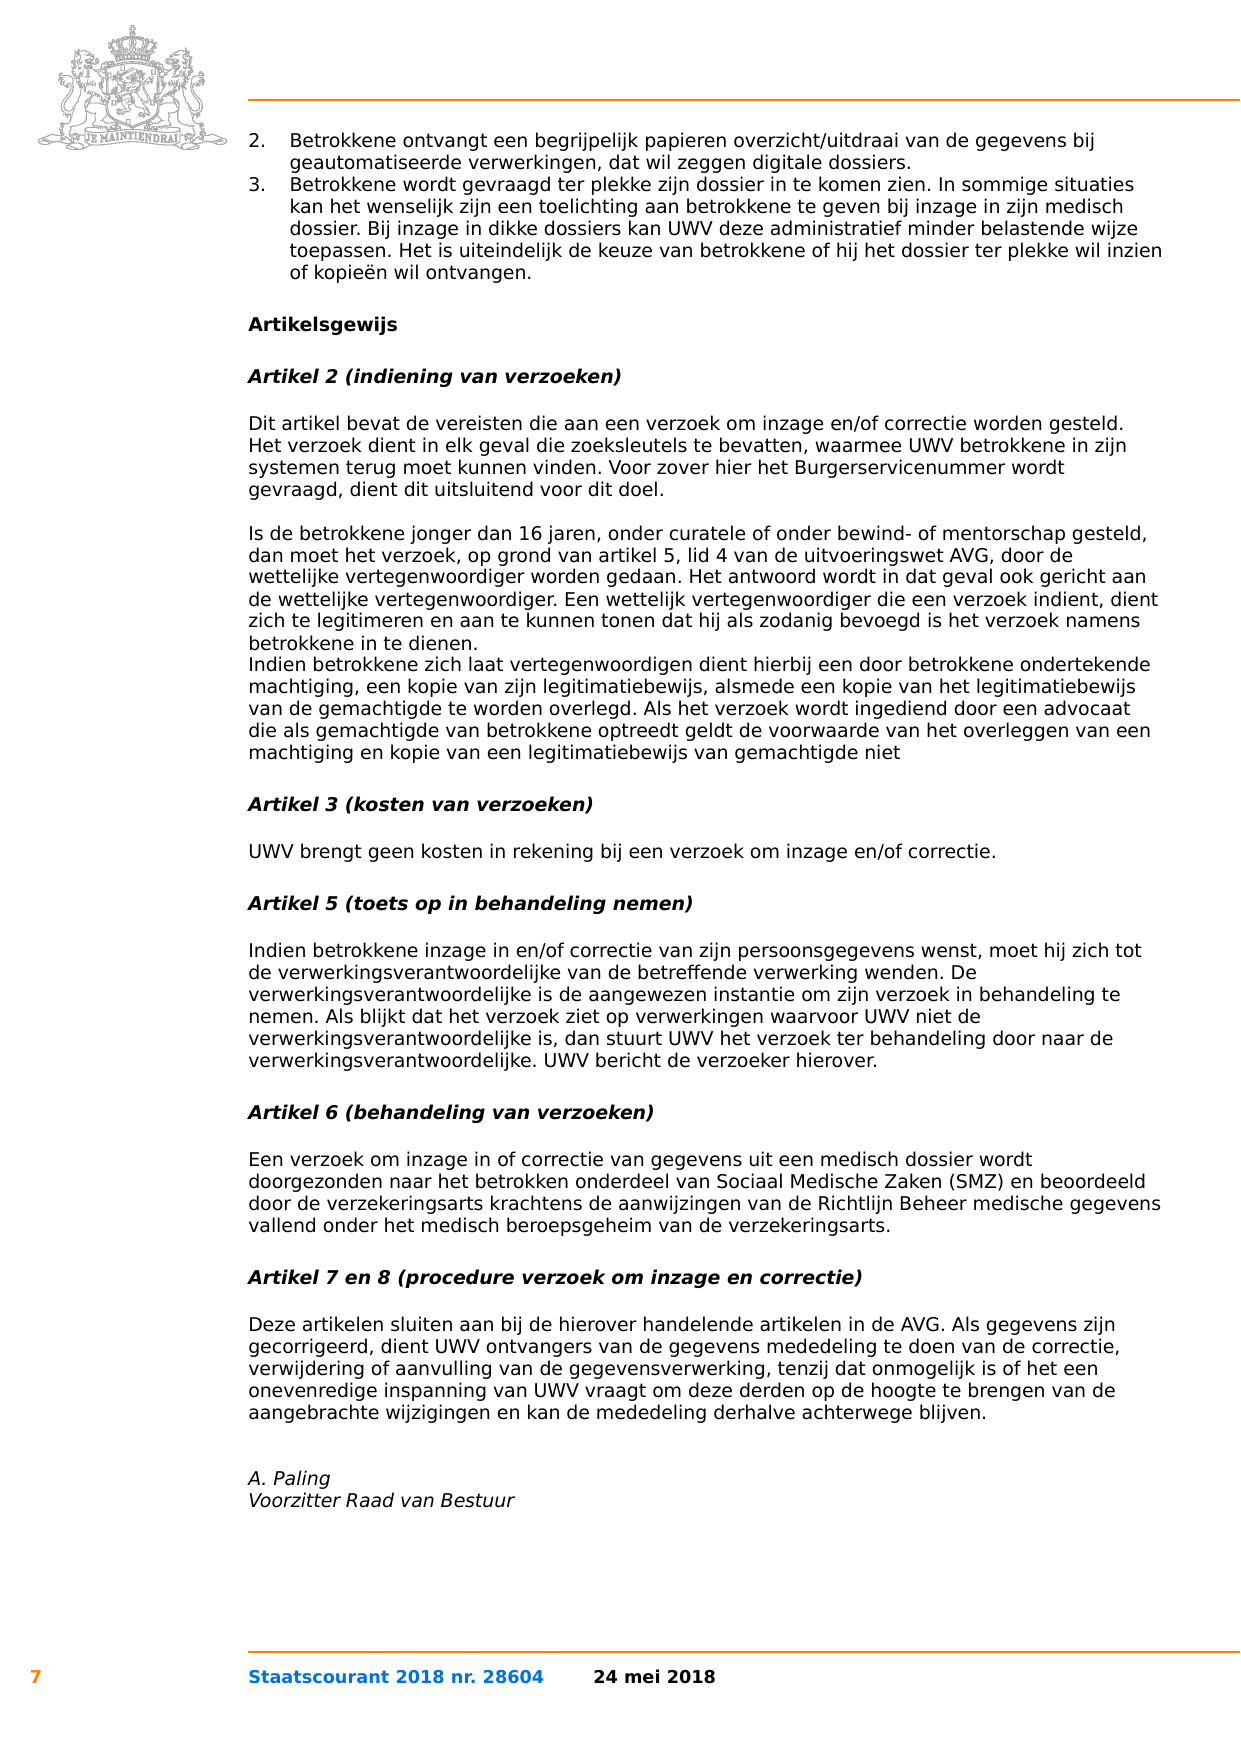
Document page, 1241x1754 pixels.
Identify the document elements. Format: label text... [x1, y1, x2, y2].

text Indien betrokkene zich laat vertegenwoordigen dient hierbij een door betrokkene ondertekende machtiging, een kopie van zijn legitimatiebewijs, alsmede een kopie van het legitimatiebewijs van de gemachtigde te worden overlegd. Als het verzoek wordt ingediend door een advocaat die als gemachtigde van betrokkene optreedt geldt de voorwaarde van het overleggen van een machtiging en kopie van een legitimatiebewijs van gemachtigde niet [248, 654, 1163, 764]
subtitle Artikel 7 en 8 (procedure verzoek om inzage en correctie) [248, 1267, 1163, 1289]
text 2. Betrokkene ontvangt een begrijpelijk papieren overzicht/uitdraai van de gegevens bij geautomatiseerde verwerkingen, dat wil zeggen digitale dossiers. [248, 130, 1163, 174]
subtitle Artikel 6 (behandeling van verzoeken) [248, 1102, 1163, 1124]
subtitle Artikelsgewijs [248, 314, 1163, 336]
text Deze artikelen sluiten aan bij de hierover handelende artikelen in de AVG. Als gegevens zijn gecorrigeerd, dient UWV ontvangers van de gegevens mededeling te doen van de correctie, verwijdering of aanvulling van de gegevensverwerking, tenzij dat onmogelijk is of het een onevenredige inspanning van UWV vraagt om deze derden op de hoogte te brengen van de aangebrachte wijzigingen en kan de mededeling derhalve achterwege blijven. [248, 1314, 1163, 1424]
text Indien betrokkene inzage in en/of correctie van zijn persoonsgegevens wenst, moet hij zich tot de verwerkingsverantwoordelijke van de betreffende verwerking wenden. De verwerkingsverantwoordelijke is de aangewezen instantie om zijn verzoek in behandeling te nemen. Als blijkt dat het verzoek ziet op verwerkingen waarvoor UWV niet de verwerkingsverantwoordelijke is, dan stuurt UWV het verzoek ter behandeling door naar de verwerkingsverantwoordelijke. UWV bericht de verzoeker hierover. [248, 940, 1163, 1072]
text Een verzoek om inzage in of correctie van gegevens uit een medisch dossier wordt doorgezonden naar het betrokken onderdeel van Sociaal Medische Zaken (SMZ) en beoordeeld door de verzekeringsarts krachtens de aanwijzingen van de Richtlijn Beheer medische gegevens vallend onder het medisch beroepsgeheim van de verzekeringsarts. [248, 1149, 1163, 1237]
subtitle Artikel 5 (toets op in behandeling nemen) [248, 893, 1163, 915]
text A. Paling Voorzitter Raad van Bestuur [248, 1446, 1163, 1512]
subtitle Artikel 3 (kosten van verzoeken) [248, 794, 1163, 816]
subtitle Artikel 2 (indiening van verzoeken) [248, 366, 1163, 388]
text Dit artikel bevat de vereisten die aan een verzoek om inzage en/of correctie worden gesteld. Het verzoek dient in elk geval die zoeksleutels te bevatten, waarmee UWV betrokkene in zijn systemen terug moet kunnen vinden. Voor zover hier het Burgerservicenummer wordt gevraagd, dient dit uitsluitend voor dit doel. [248, 413, 1163, 501]
text UWV brengt geen kosten in rekening bij een verzoek om inzage en/of correctie. [248, 841, 1163, 863]
text Is de betrokkene jonger dan 16 jaren, onder curatele of onder bewind- of mentorschap gesteld, dan moet het verzoek, op grond van artikel 5, lid 4 van de uitvoeringswet AVG, door de wettelijke vertegenwoordiger worden gedaan. Het antwoord wordt in dat geval ook gericht aan de wettelijke vertegenwoordiger. Een wettelijk vertegenwoordiger die een verzoek indient, dient zich te legitimeren en aan te kunnen tonen dat hij als zodanig bevoegd is het verzoek namens betrokkene in te dienen. [248, 522, 1163, 654]
text 3. Betrokkene wordt gevraagd ter plekke zijn dossier in te komen zien. In sommige situaties kan het wenselijk zijn een toelichting aan betrokkene te geven bij inzage in zijn medisch dossier. Bij inzage in dikke dossiers kan UWV deze administratief minder belastende wijze toepassen. Het is uiteindelijk de keuze van betrokkene of hij het dossier ter plekke wil inzien of kopieën wil ontvangen. [248, 174, 1163, 284]
picture [38, 25, 227, 150]
